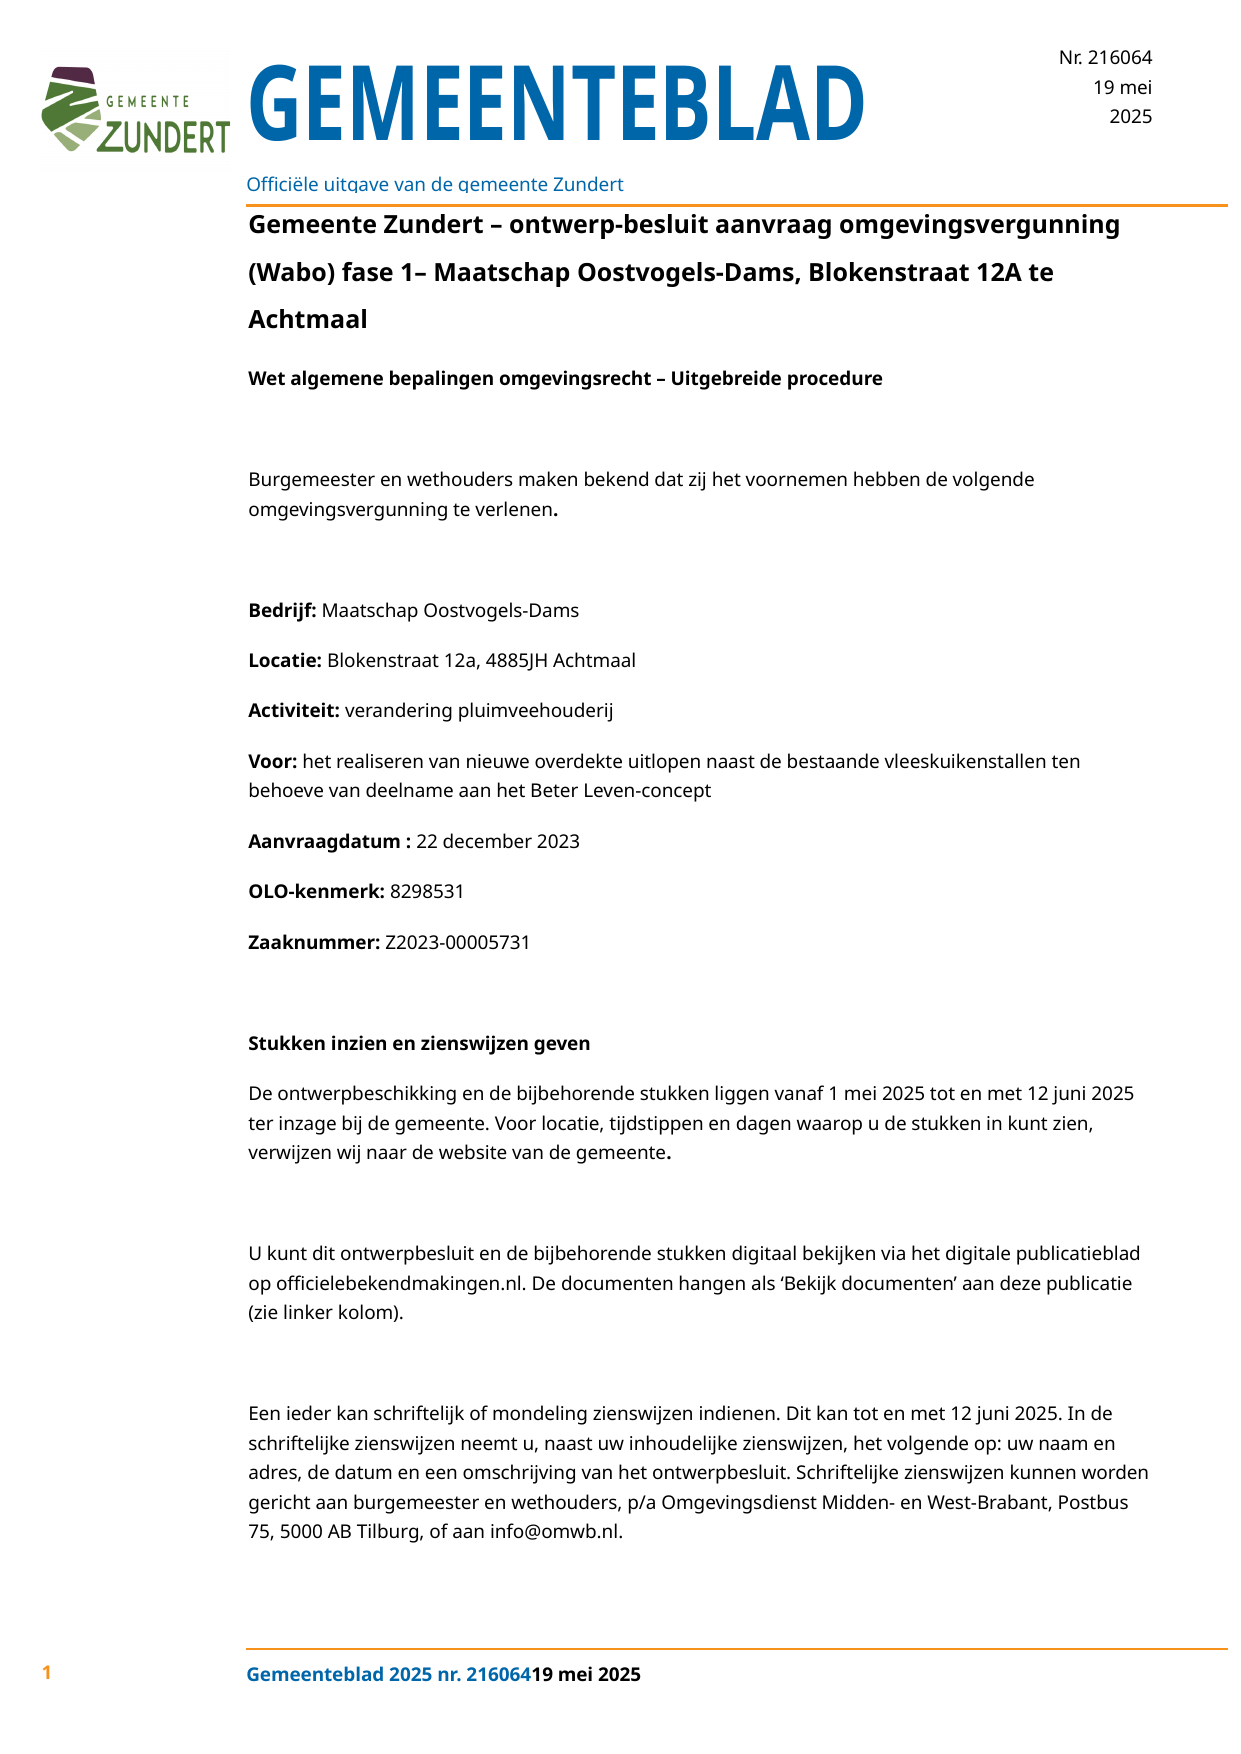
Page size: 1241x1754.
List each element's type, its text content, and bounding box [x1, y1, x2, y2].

text Voor: het realiseren van nieuwe overdekte uitlopen naast de bestaande vleeskuikenstallen ten behoeve van deelname aan het Beter Leven-concept [248, 748, 1152, 803]
text De ontwerpbeschikking en de bijbehorende stukken liggen vanaf 1 mei 2025 tot en met 12 juni 2025 ter inzage bij de gemeente. Voor locatie, tijdstippen en dagen waarop u de stukken in kunt zien, verwijzen wij naar de website van de gemeente. [248, 1080, 1152, 1165]
text Bedrijf: Maatschap Oostvogels-Dams [248, 597, 1152, 622]
text Een ieder kan schriftelijk of mondeling zienswijzen indienen. Dit kan tot en met 12 juni 2025. In de schriftelijke zienswijzen neemt u, naast uw inhoudelijke zienswijzen, het volgende op: uw naam en adres, de datum en een omschrijving van het ontwerpbesluit. Schriftelijke zienswijzen kunnen worden gericht aan burgemeester en wethouders, p/a Omgevingsdienst Midden- en West-Brabant, Postbus 75, 5000 AB Tilburg, of aan info@omwb.nl. [248, 1400, 1152, 1544]
text Activiteit: verandering pluimveehouderij [248, 698, 1152, 723]
text Aanvraagdatum : 22 december 2023 [248, 828, 1152, 854]
text Gemeente Zundert – ontwerp-besluit aanvraag omgevingsvergunning (Wabo) fase 1– Maatschap Oostvogels-Dams, Blokenstraat 12A te Achtmaal [248, 207, 1152, 336]
text Zaaknummer: Z2023-00005731 [248, 929, 1152, 954]
picture [41, 47, 231, 172]
text U kunt dit ontwerpbesluit en de bijbehorende stukken digitaal bekijken via het digitale publicatieblad op officielebekendmakingen.nl. De documenten hangen als ‘Bekijk documenten’ aan deze publicatie (zie linker kolom). [248, 1240, 1152, 1325]
text OLO-kenmerk: 8298531 [248, 878, 1152, 904]
text Locatie: Blokenstraat 12a, 4885JH Achtmaal [248, 647, 1152, 673]
text Stukken inzien en zienswijzen geven [248, 1030, 1152, 1055]
text Burgemeester en wethouders maken bekend dat zij het voornemen hebben de volgende omgevingsvergunning te verlenen. [248, 466, 1152, 522]
text Wet algemene bepalingen omgevingsrecht – Uitgebreide procedure [248, 366, 1152, 391]
